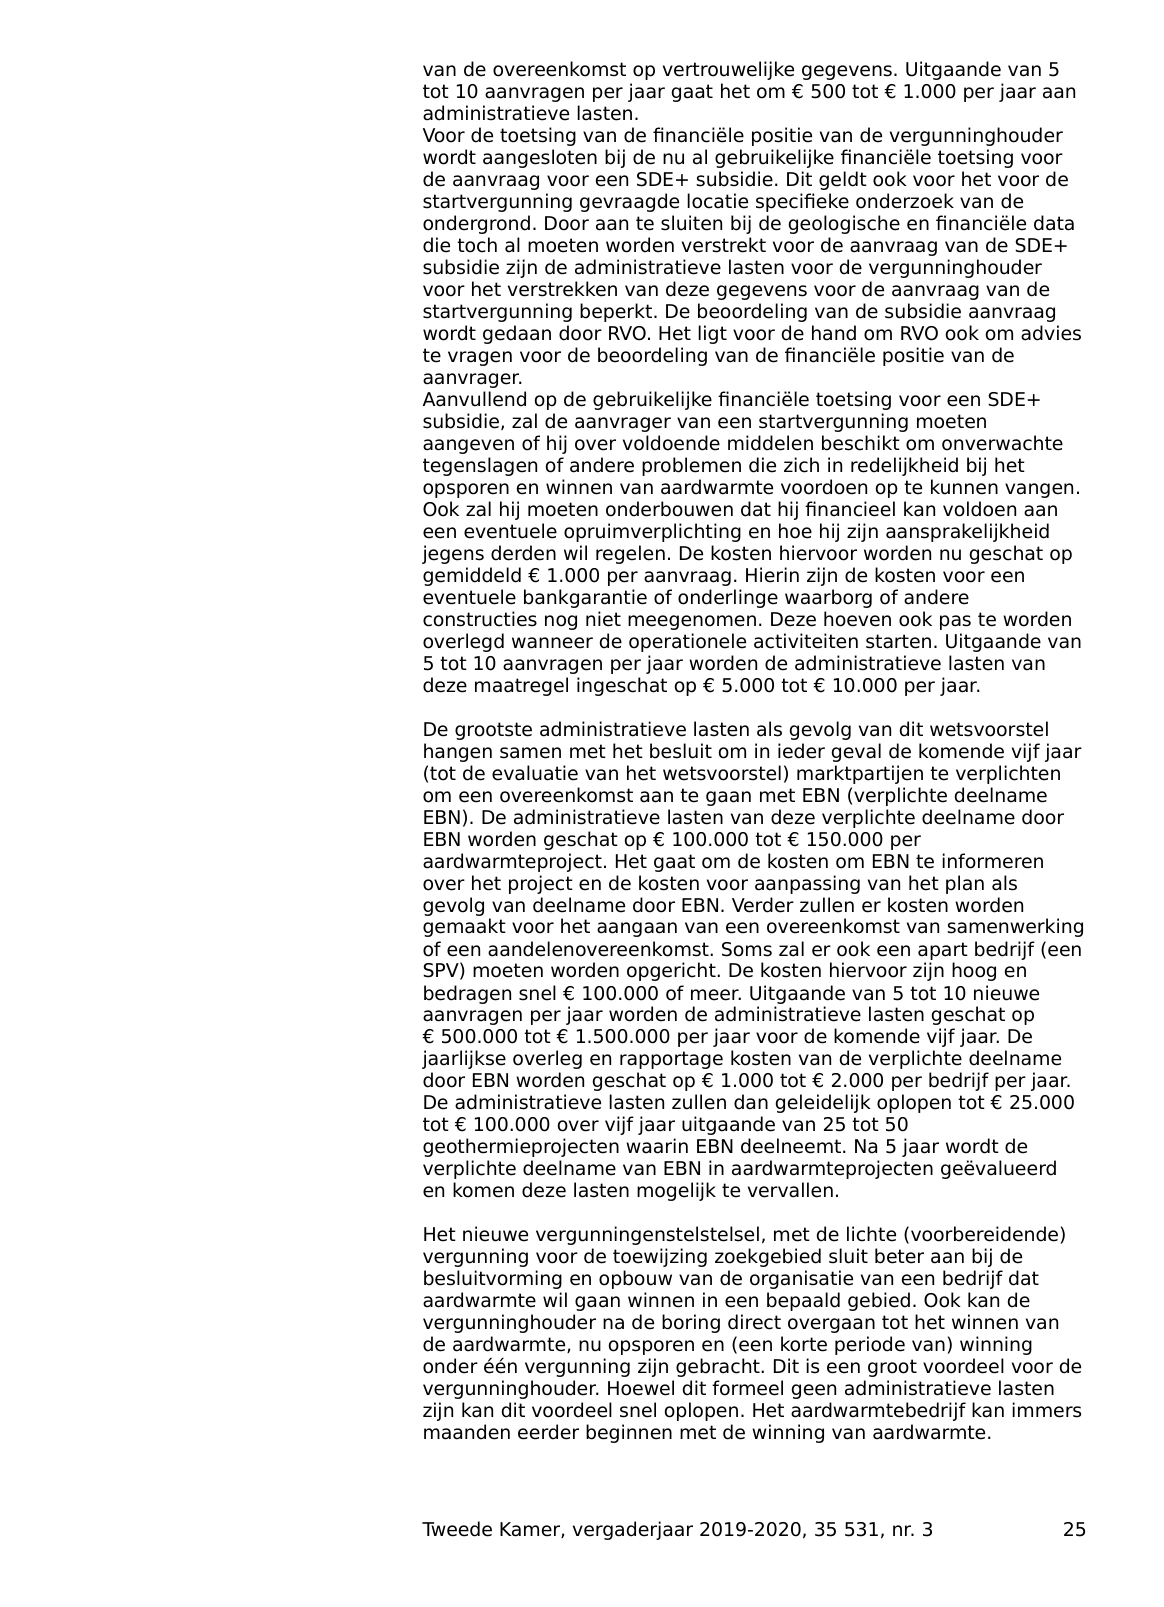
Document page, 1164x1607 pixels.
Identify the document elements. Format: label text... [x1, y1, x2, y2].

text De grootste administratieve lasten als gevolg van dit wetsvoorstel hangen samen met het besluit om in ieder geval de komende vijf jaar (tot de evaluatie van het wetsvoorstel) marktpartijen te verplichten om een overeenkomst aan te gaan met EBN (verplichte deelname EBN). De administratieve lasten van deze verplichte deelname door EBN worden geschat op € 100.000 tot € 150.000 per aardwarmteproject. Het gaat om de kosten om EBN te informeren over het project en de kosten voor aanpassing van het plan als gevolg van deelname door EBN. Verder zullen er kosten worden gemaakt voor het aangaan van een overeenkomst van samenwerking of een aandelenovereenkomst. Soms zal er ook een apart bedrijf (een SPV) moeten worden opgericht. De kosten hiervoor zijn hoog en bedragen snel € 100.000 of meer. Uitgaande van 5 tot 10 nieuwe aanvragen per jaar worden de administratieve lasten geschat op € 500.000 tot € 1.500.000 per jaar voor de komende vijf jaar. De jaarlijkse overleg en rapportage kosten van de verplichte deelname door EBN worden geschat op € 1.000 tot € 2.000 per bedrijf per jaar. De administratieve lasten zullen dan geleidelijk oplopen tot € 25.000 tot € 100.000 over vijf jaar uitgaande van 25 tot 50 geothermieprojecten waarin EBN deelneemt. Na 5 jaar wordt de verplichte deelname van EBN in aardwarmteprojecten geëvalueerd en komen deze lasten mogelijk te vervallen. [422, 719, 1087, 1202]
text van de overeenkomst op vertrouwelijke gegevens. Uitgaande van 5 tot 10 aanvragen per jaar gaat het om € 500 tot € 1.000 per jaar aan administratieve lasten. [422, 59, 1087, 125]
text Voor de toetsing van de financiële positie van de vergunninghouder wordt aangesloten bij de nu al gebruikelijke financiële toetsing voor de aanvraag voor een SDE+ subsidie. Dit geldt ook voor het voor de startvergunning gevraagde locatie specifieke onderzoek van de ondergrond. Door aan te sluiten bij de geologische en financiële data die toch al moeten worden verstrekt voor de aanvraag van de SDE+ subsidie zijn de administratieve lasten voor de vergunninghouder voor het verstrekken van deze gegevens voor de aanvraag van de startvergunning beperkt. De beoordeling van de subsidie aanvraag wordt gedaan door RVO. Het ligt voor de hand om RVO ook om advies te vragen voor de beoordeling van de financiële positie van de aanvrager. [422, 125, 1087, 389]
text Het nieuwe vergunningenstelstelsel, met de lichte (voorbereidende) vergunning voor de toewijzing zoekgebied sluit beter aan bij de besluitvorming en opbouw van de organisatie van een bedrijf dat aardwarmte wil gaan winnen in een bepaald gebied. Ook kan de vergunninghouder na de boring direct overgaan tot het winnen van de aardwarmte, nu opsporen en (een korte periode van) winning onder één vergunning zijn gebracht. Dit is een groot voordeel voor de vergunninghouder. Hoewel dit formeel geen administratieve lasten zijn kan dit voordeel snel oplopen. Het aardwarmtebedrijf kan immers maanden eerder beginnen met de winning van aardwarmte. [422, 1224, 1087, 1444]
text Aanvullend op de gebruikelijke financiële toetsing voor een SDE+ subsidie, zal de aanvrager van een startvergunning moeten aangeven of hij over voldoende middelen beschikt om onverwachte tegenslagen of andere problemen die zich in redelijkheid bij het opsporen en winnen van aardwarmte voordoen op te kunnen vangen. Ook zal hij moeten onderbouwen dat hij financieel kan voldoen aan een eventuele opruimverplichting en hoe hij zijn aansprakelijkheid jegens derden wil regelen. De kosten hiervoor worden nu geschat op gemiddeld € 1.000 per aanvraag. Hierin zijn de kosten voor een eventuele bankgarantie of onderlinge waarborg of andere constructies nog niet meegenomen. Deze hoeven ook pas te worden overlegd wanneer de operationele activiteiten starten. Uitgaande van 5 tot 10 aanvragen per jaar worden de administratieve lasten van deze maatregel ingeschat op € 5.000 tot € 10.000 per jaar. [422, 389, 1087, 696]
